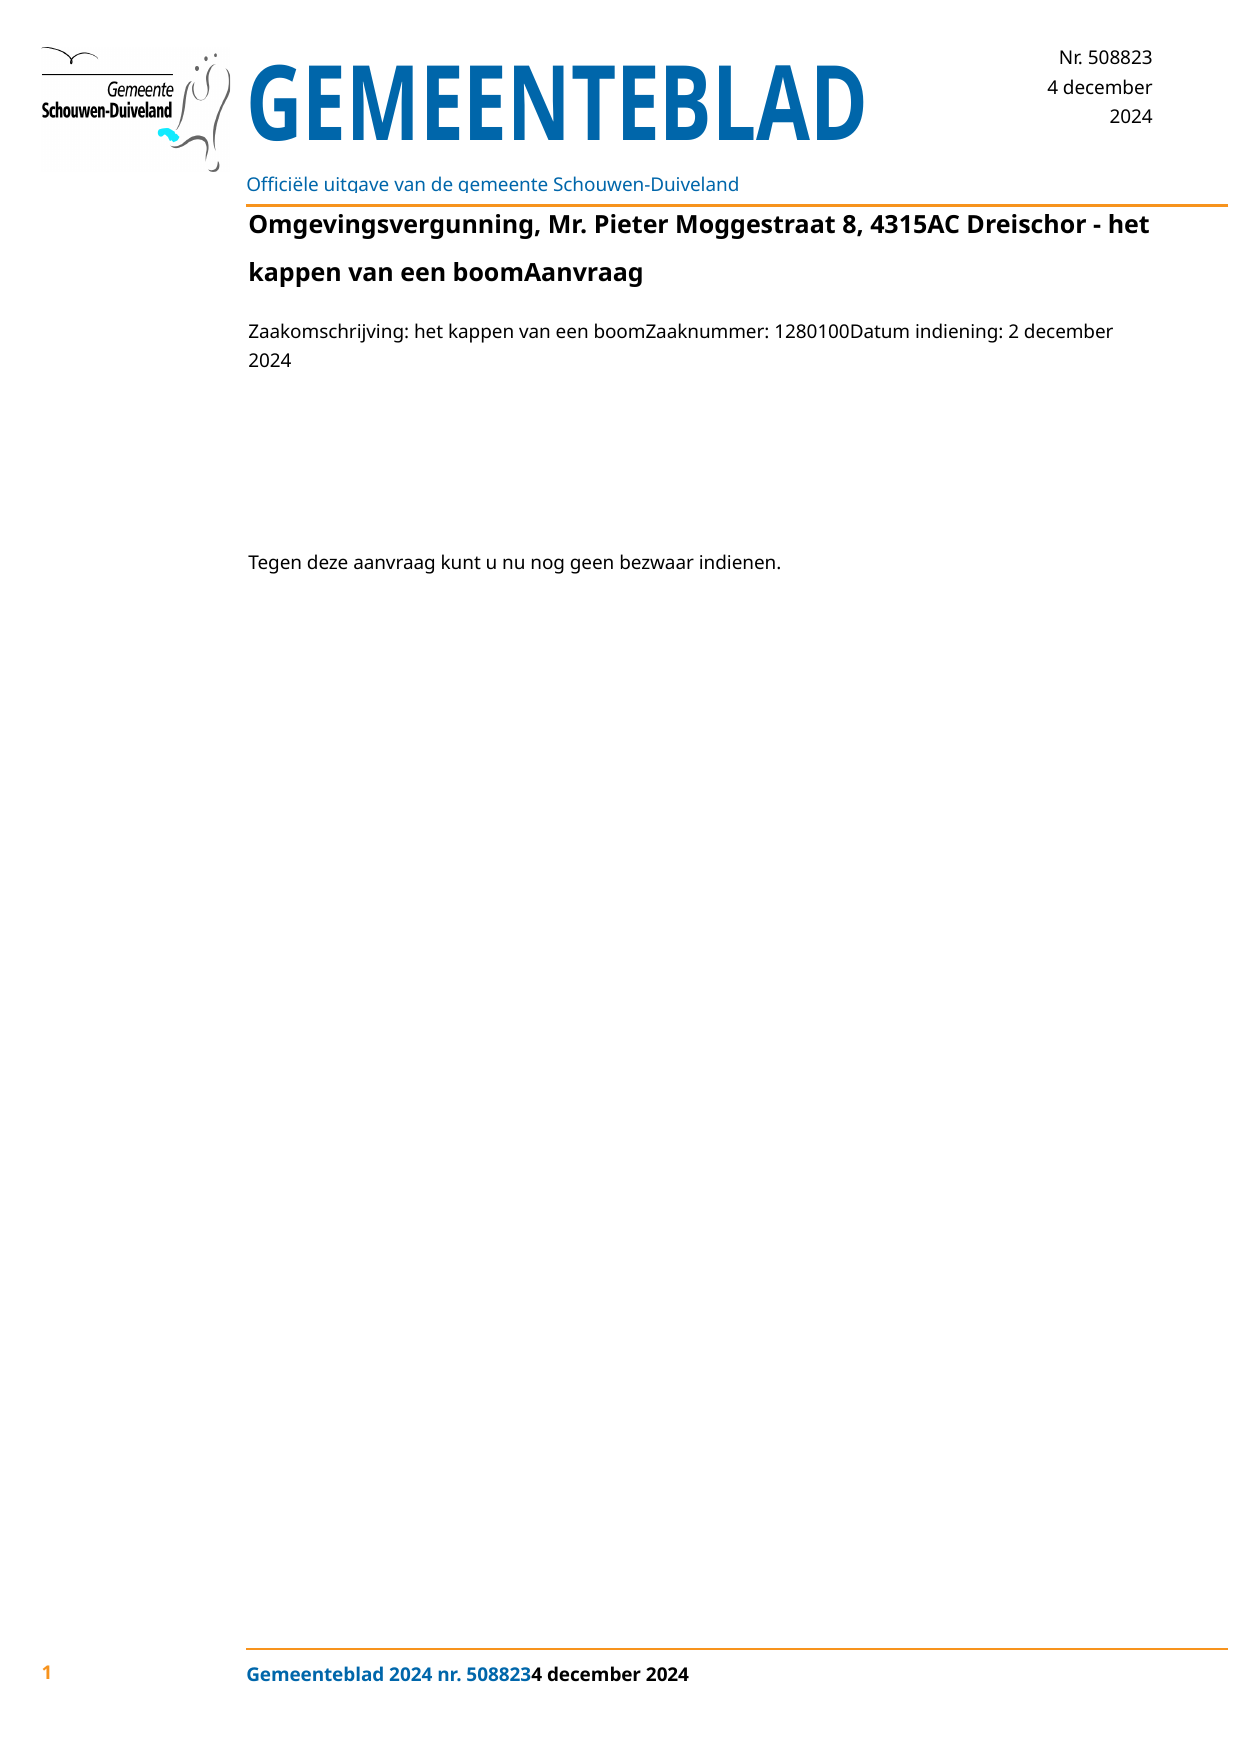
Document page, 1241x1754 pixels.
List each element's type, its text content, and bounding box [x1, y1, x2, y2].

text Zaakomschrijving: het kappen van een boomZaaknummer: 1280100Datum indiening: 2 december 2024 [248, 318, 1152, 373]
picture [41, 47, 231, 172]
text Omgevingsvergunning, Mr. Pieter Moggestraat 8, 4315AC Dreischor - het kappen van een boomAanvraag [248, 207, 1152, 288]
text Tegen deze aanvraag kunt u nu nog geen bezwaar indienen. [248, 549, 1152, 575]
